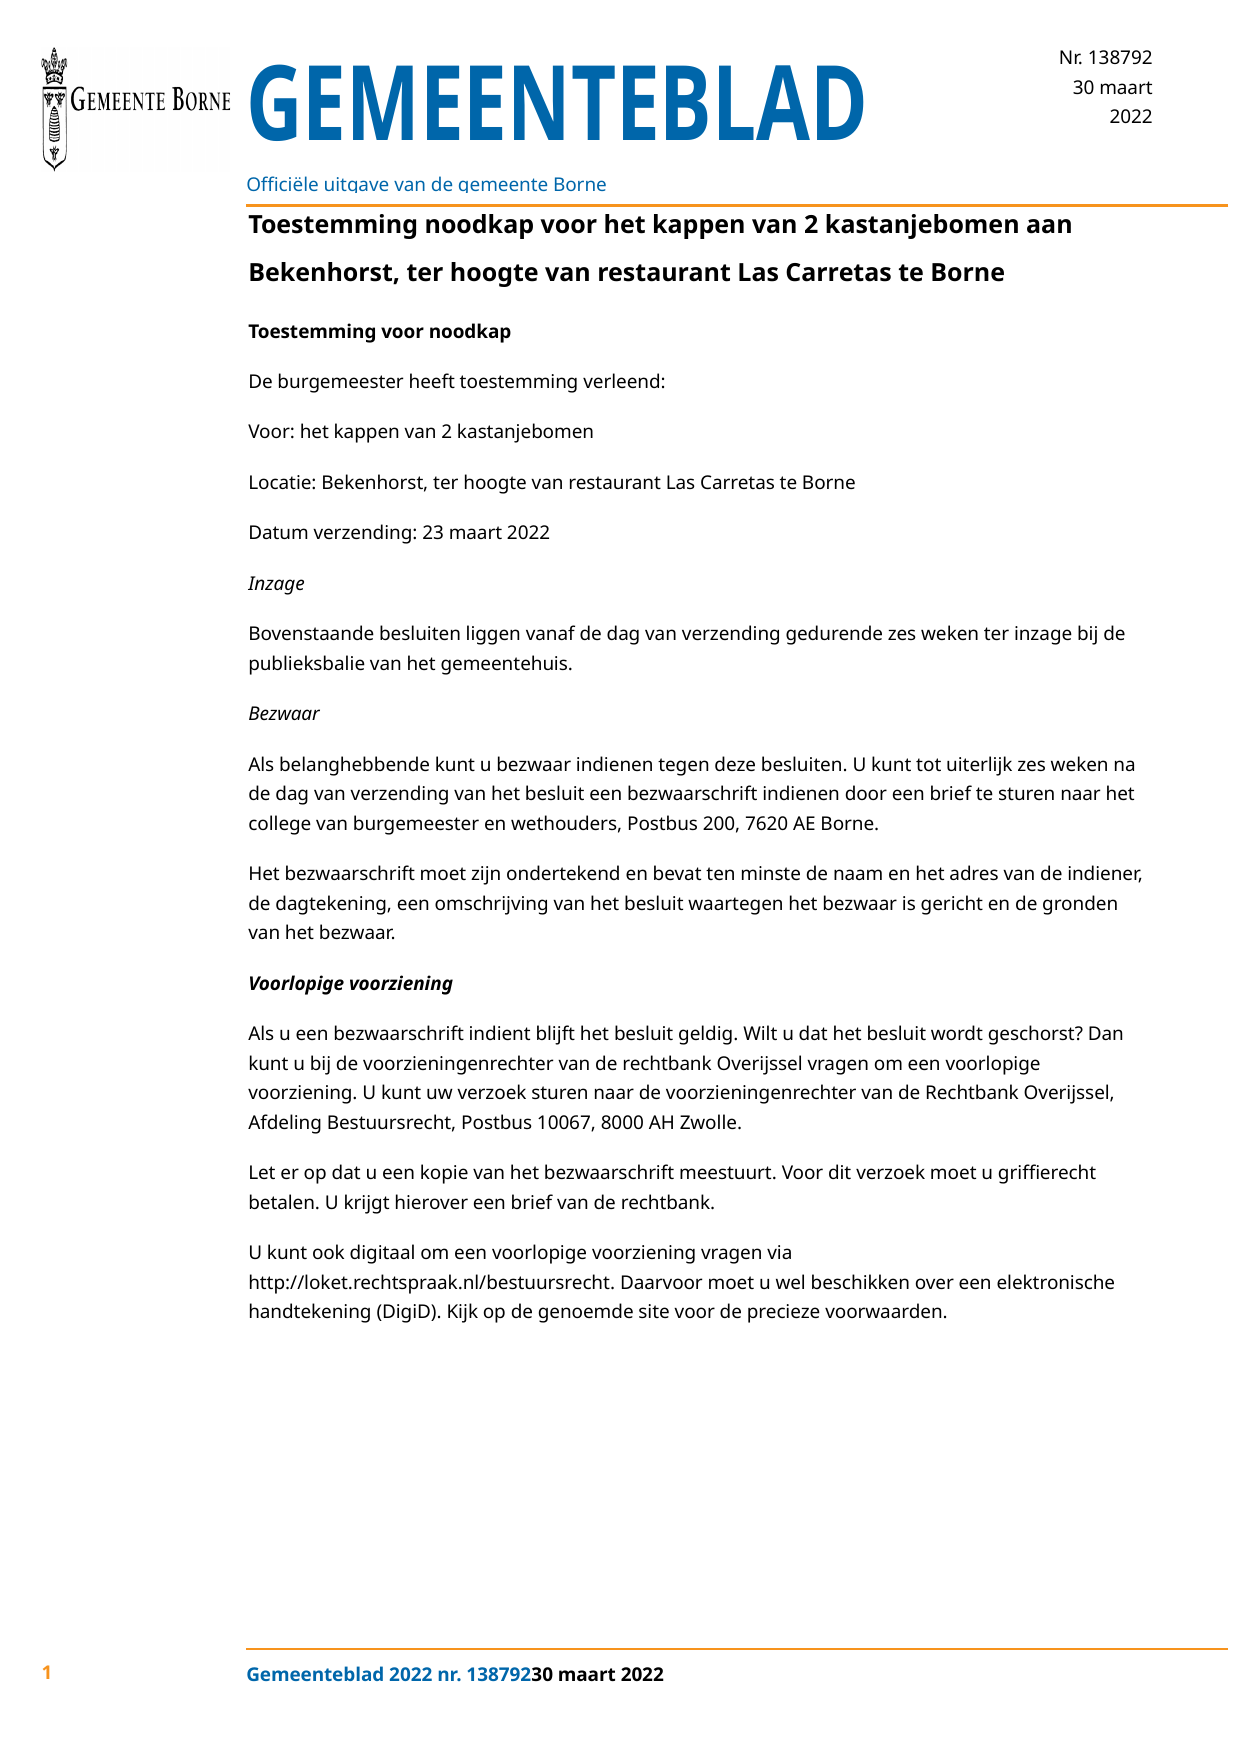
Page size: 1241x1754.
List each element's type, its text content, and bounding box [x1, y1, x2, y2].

text Als belanghebbende kunt u bezwaar indienen tegen deze besluiten. U kunt tot uiterlijk zes weken na de dag van verzending van het besluit een bezwaarschrift indienen door een brief te sturen naar het college van burgemeester en wethouders, Postbus 200, 7620 AE Borne. [248, 751, 1152, 836]
text Bovenstaande besluiten liggen vanaf de dag van verzending gedurende zes weken ter inzage bij de publieksbalie van het gemeentehuis. [248, 620, 1152, 676]
text Locatie: Bekenhorst, ter hoogte van restaurant Las Carretas te Borne [248, 469, 1152, 495]
text Voorlopige voorziening [248, 970, 1152, 996]
picture [41, 47, 231, 172]
text Inzage [248, 570, 1152, 596]
text Toestemming voor noodkap [248, 318, 1152, 344]
text Let er op dat u een kopie van het bezwaarschrift meestuurt. Voor dit verzoek moet u griffierecht betalen. U krijgt hierover een brief van de rechtbank. [248, 1159, 1152, 1215]
text Het bezwaarschrift moet zijn ondertekend en bevat ten minste de naam en het adres van de indiener, de dagtekening, een omschrijving van het besluit waartegen het bezwaar is gericht en de gronden van het bezwaar. [248, 860, 1152, 945]
text U kunt ook digitaal om een voorlopige voorziening vragen via http://loket.rechtspraak.nl/bestuursrecht. Daarvoor moet u wel beschikken over een elektronische handtekening (DigiD). Kijk op de genoemde site voor de precieze voorwaarden. [248, 1239, 1152, 1324]
text Bezwaar [248, 700, 1152, 726]
text Datum verzending: 23 maart 2022 [248, 519, 1152, 545]
text Als u een bezwaarschrift indient blijft het besluit geldig. Wilt u dat het besluit wordt geschorst? Dan kunt u bij de voorzieningenrechter van de rechtbank Overijssel vragen om een voorlopige voorziening. U kunt uw verzoek sturen naar de voorzieningenrechter van de Rechtbank Overijssel, Afdeling Bestuursrecht, Postbus 10067, 8000 AH Zwolle. [248, 1020, 1152, 1135]
text De burgemeester heeft toestemming verleend: [248, 368, 1152, 394]
text Toestemming noodkap voor het kappen van 2 kastanjebomen aan Bekenhorst, ter hoogte van restaurant Las Carretas te Borne [248, 207, 1152, 288]
text Voor: het kappen van 2 kastanjebomen [248, 419, 1152, 444]
